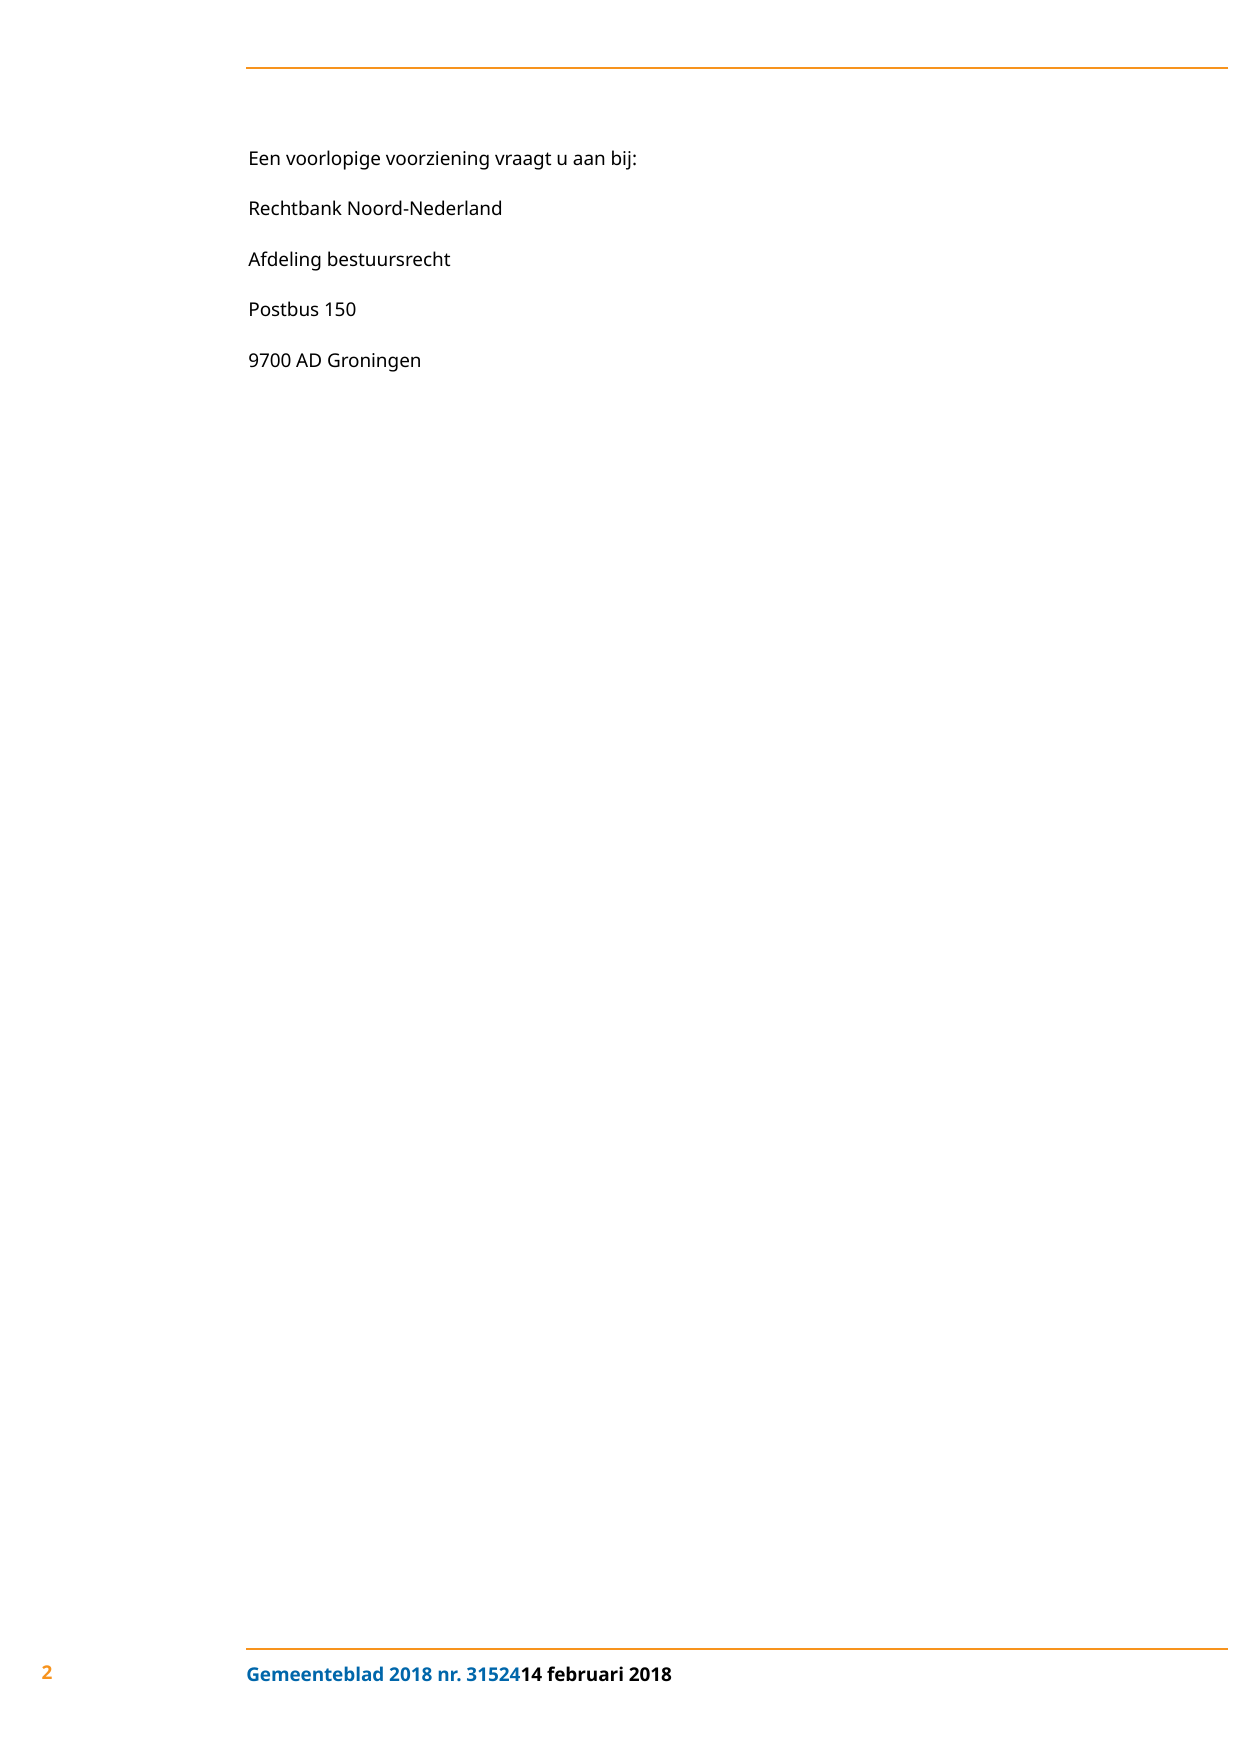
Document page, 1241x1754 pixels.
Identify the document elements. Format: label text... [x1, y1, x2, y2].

text Rechtbank Noord-Nederland [248, 196, 1152, 221]
text Een voorlopige voorziening vraagt u aan bij: [248, 145, 1152, 171]
text Postbus 150 [248, 296, 1152, 322]
picture [41, 47, 231, 172]
text 9700 AD Groningen [248, 347, 1152, 373]
text Afdeling bestuursrecht [248, 246, 1152, 272]
